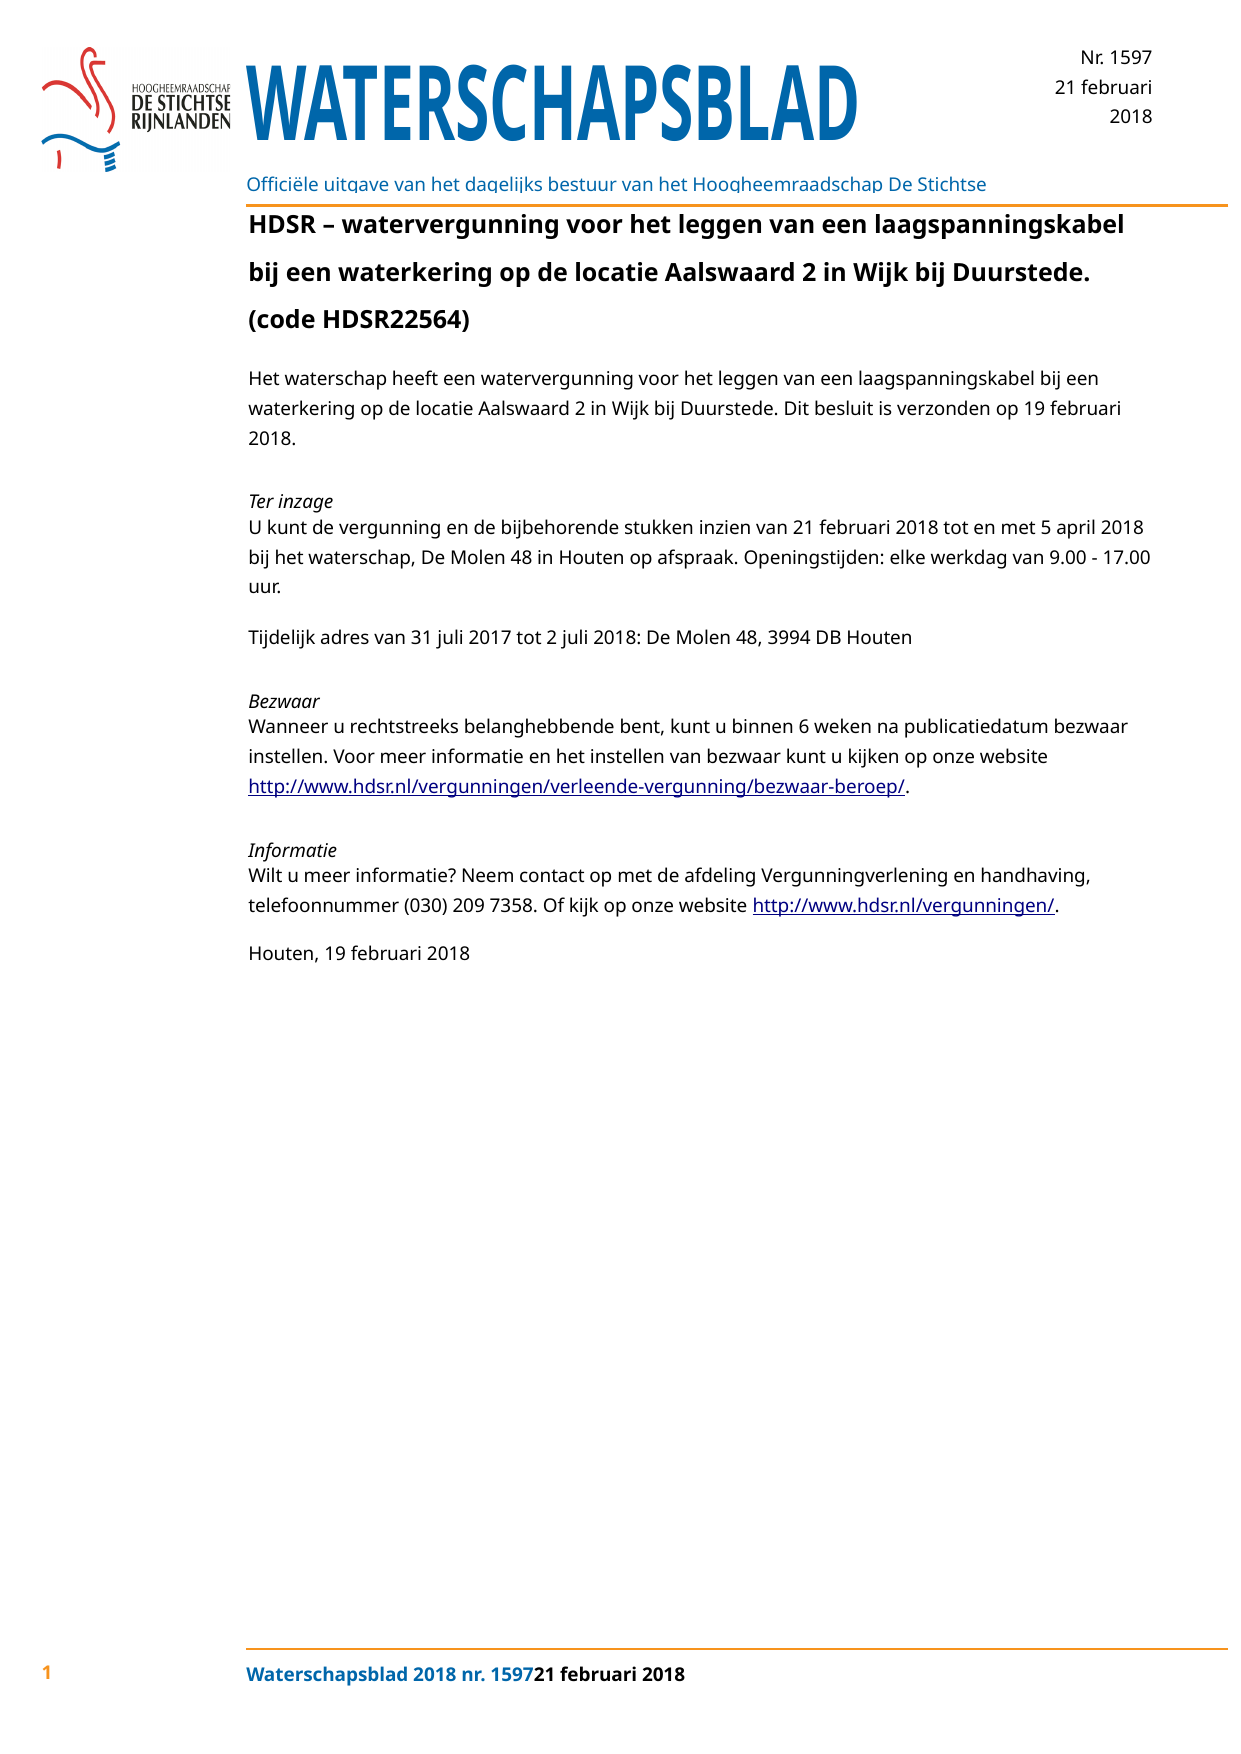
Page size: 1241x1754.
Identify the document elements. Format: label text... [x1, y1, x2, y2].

text Bezwaar [248, 688, 1152, 714]
text HDSR – watervergunning voor het leggen van een laagspanningskabel bij een waterkering op de locatie Aalswaard 2 in Wijk bij Duurstede. (code HDSR22564) [248, 207, 1152, 336]
text Wanneer u rechtstreeks belanghebbende bent, kunt u binnen 6 weken na publicatiedatum bezwaar instellen. Voor meer informatie en het instellen van bezwaar kunt u kijken op onze website http://www.hdsr.nl/vergunningen/verleende-vergunning/bezwaar-beroep/. [248, 714, 1152, 798]
text Ter inzage [248, 489, 1152, 514]
text Tijdelijk adres van 31 juli 2017 tot 2 juli 2018: De Molen 48, 3994 DB Houten [248, 624, 1152, 650]
text Wilt u meer informatie? Neem contact op met de afdeling Vergunningverlening en handhaving, telefoonnummer (030) 209 7358. Of kijk op onze website http://www.hdsr.nl/vergunningen/. [248, 862, 1152, 918]
text Informatie [248, 837, 1152, 862]
text Houten, 19 februari 2018 [248, 940, 1152, 966]
text Het waterschap heeft een watervergunning voor het leggen van een laagspanningskabel bij een waterkering op de locatie Aalswaard 2 in Wijk bij Duurstede. Dit besluit is verzonden op 19 februari 2018. [248, 366, 1152, 450]
picture [41, 47, 231, 172]
text U kunt de vergunning en de bijbehorende stukken inzien van 21 februari 2018 tot en met 5 april 2018 bij het waterschap, De Molen 48 in Houten op afspraak. Openingstijden: elke werkdag van 9.00 - 17.00 uur. [248, 514, 1152, 599]
